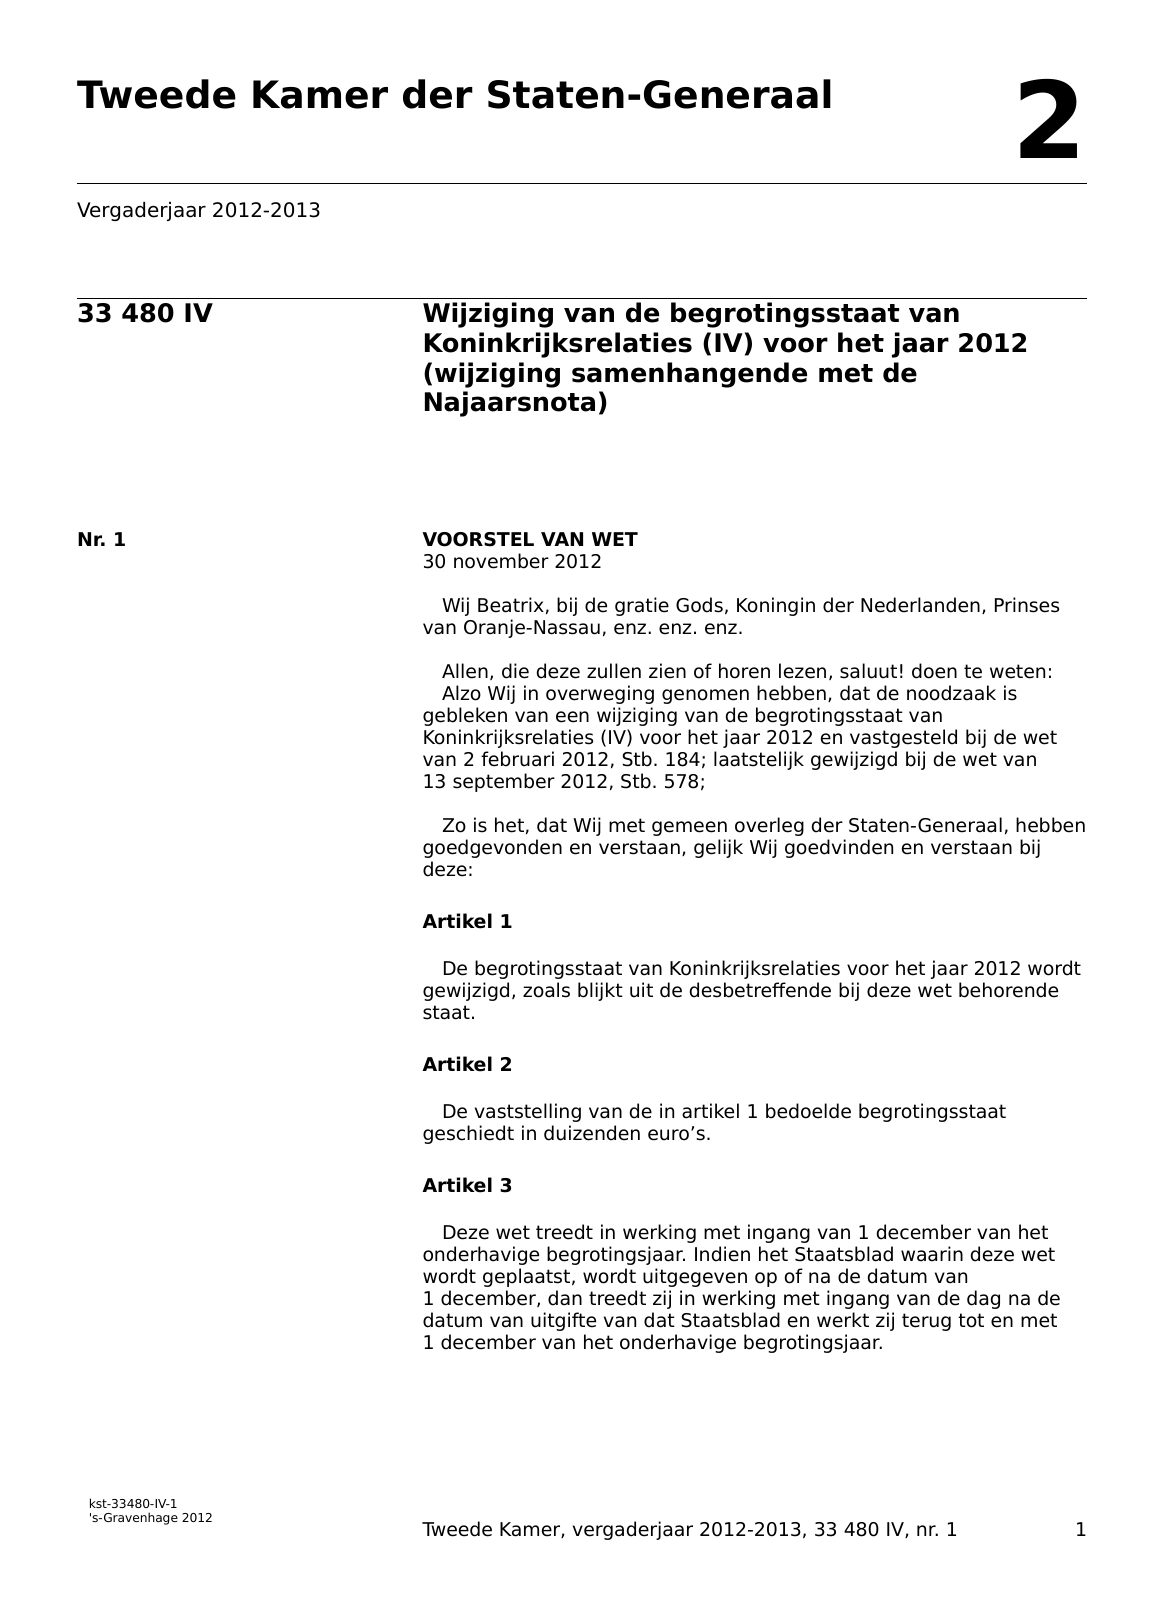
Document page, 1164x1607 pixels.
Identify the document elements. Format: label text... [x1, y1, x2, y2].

table_header 2 [886, 59, 1087, 183]
subtitle 33 480 IV Wijziging van de begrotingsstaat van Koninkrijksrelaties (IV) voor het jaar 2012 (wijziging samenhangende met de Najaarsnota) [77, 299, 1087, 418]
text Allen, die deze zullen zien of horen lezen, saluut! doen te weten: [422, 661, 1087, 683]
text Wij Beatrix, bij de gratie Gods, Koningin der Nederlanden, Prinses van Oranje-Nassau, enz. enz. enz. [422, 595, 1087, 639]
text Alzo Wij in overweging genomen hebben, dat de noodzaak is gebleken van een wijziging van de begrotingsstaat van Koninkrijksrelaties (IV) voor het jaar 2012 en vastgesteld bij de wet van 2 februari 2012, Stb. 184; laatstelijk gewijzigd bij de wet van 13 september 2012, Stb. 578; [422, 683, 1087, 793]
text De begrotingsstaat van Koninkrijksrelaties voor het jaar 2012 wordt gewijzigd, zoals blijkt uit de desbetreffende bij deze wet behorende staat. [422, 958, 1087, 1024]
text Deze wet treedt in werking met ingang van 1 december van het onderhavige begrotingsjaar. Indien het Staatsblad waarin deze wet wordt geplaatst, wordt uitgegeven op of na de datum van 1 december, dan treedt zij in werking met ingang van de dag na de datum van uitgifte van dat Staatsblad en werkt zij terug tot en met 1 december van het onderhavige begrotingsjaar. [422, 1222, 1087, 1354]
table_header Tweede Kamer der Staten-Generaal [77, 59, 886, 183]
text kst-33480-IV-1 [88, 1497, 323, 1511]
text Zo is het, dat Wij met gemeen overleg der Staten-Generaal, hebben goedgevonden en verstaan, gelijk Wij goedvinden en verstaan bij deze: [422, 815, 1087, 881]
subtitle Artikel 3 [422, 1175, 1087, 1197]
subtitle Artikel 2 [422, 1054, 1087, 1076]
subtitle Nr. 1 VOORSTEL VAN WET [77, 529, 1087, 551]
text De vaststelling van de in artikel 1 bedoelde begrotingsstaat geschiedt in duizenden euro’s. [422, 1101, 1087, 1145]
table_cell Vergaderjaar 2012-2013 [77, 184, 1087, 298]
text 's-Gravenhage 2012 [88, 1511, 323, 1525]
subtitle Artikel 1 [422, 911, 1087, 933]
text 30 november 2012 [422, 551, 1087, 573]
